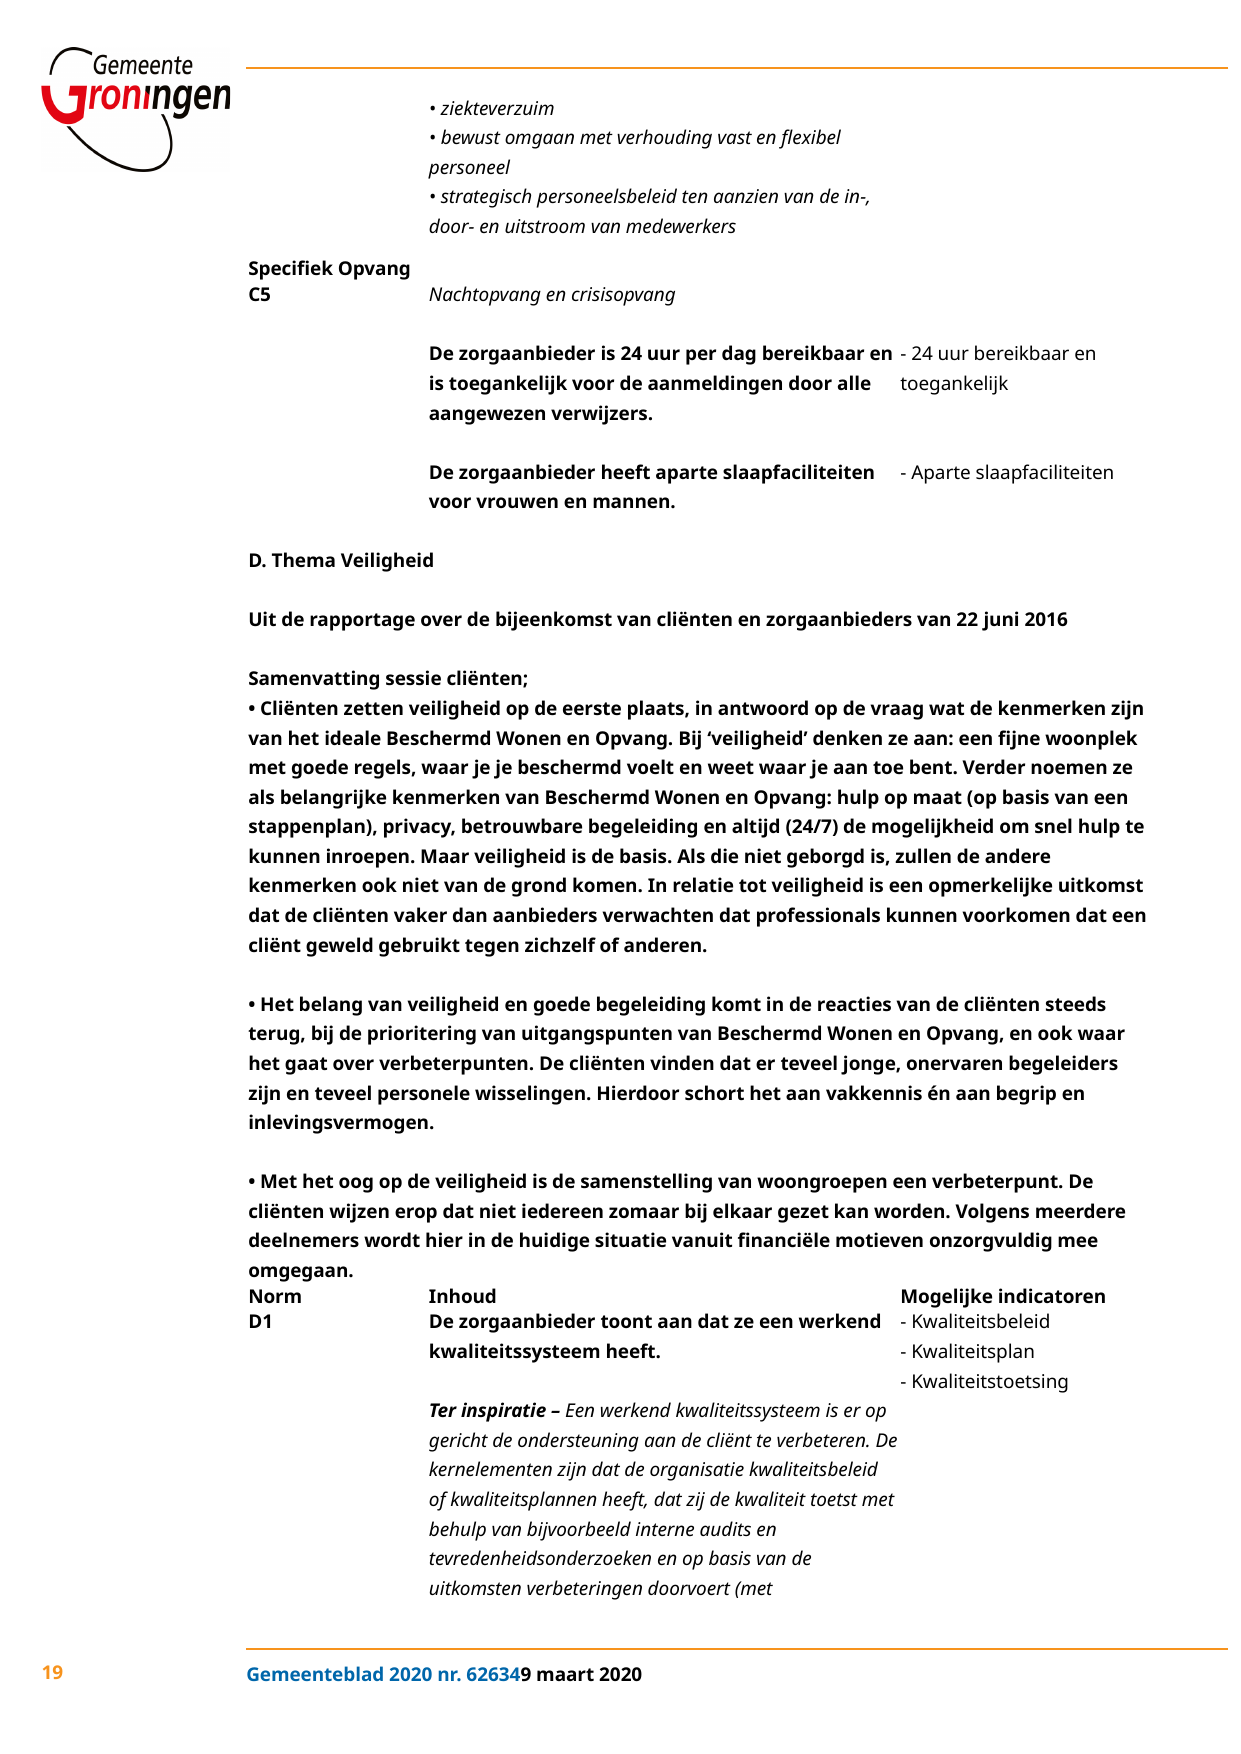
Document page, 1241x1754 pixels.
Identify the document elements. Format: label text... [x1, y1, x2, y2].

table_cell [248, 95, 429, 239]
text Specifiek Opvang [248, 256, 1152, 281]
picture [41, 47, 231, 172]
table_cell Inhoud [429, 1283, 900, 1309]
table_header Nachtopvang en crisisopvang De zorgaanbieder is 24 uur per dag bereikbaar en is toegankelijk voor de aanmeldingen door alle aangewezen verwijzers. De zorgaanbieder heeft aparte slaapfaciliteiten voor vrouwen en mannen. [429, 281, 900, 514]
table_header C5 [248, 281, 429, 514]
table_header - 24 uur bereikbaar en toegankelijk - Aparte slaapfaciliteiten [900, 281, 1152, 514]
table_cell Mogelijke indicatoren [900, 1283, 1152, 1309]
table_cell De zorgaanbieder toont aan dat ze een werkend kwaliteitssysteem heeft. Ter inspiratie – Een werkend kwaliteitssysteem is er op gericht de ondersteuning aan de cliënt te verbeteren. De kernelementen zijn dat de organisatie kwaliteitsbeleid of kwaliteitsplannen heeft, dat zij de kwaliteit toetst met behulp van bijvoorbeeld interne audits en tevredenheidsonderzoeken en op basis van de uitkomsten verbeteringen doorvoert (met [429, 1309, 900, 1601]
table_cell [900, 95, 1152, 239]
table_cell - Kwaliteitsbeleid - Kwaliteitsplan - Kwaliteitstoetsing [900, 1309, 1152, 1601]
table_header D. Thema Veiligheid Uit de rapportage over de bijeenkomst van cliënten en zorgaanbieders van 22 juni 2016 Samenvatting sessie cliënten; • Cliënten zetten veiligheid op de eerste plaats, in antwoord op de vraag wat de kenmerken zijn van het ideale Beschermd Wonen en Opvang. Bij ‘veiligheid’ denken ze aan: een fijne woonplek met goede regels, waar je je beschermd voelt en weet waar je aan toe bent. Verder noemen ze als belangrijke kenmerken van Beschermd Wonen en Opvang: hulp op maat (op basis van een stappenplan), privacy, betrouwbare begeleiding en altijd (24/7) de mogelijkheid om snel hulp te kunnen inroepen. Maar veiligheid is de basis. Als die niet geborgd is, zullen de andere kenmerken ook niet van de grond komen. In relatie tot veiligheid is een opmerkelijke uitkomst dat de cliënten vaker dan aanbieders verwachten dat professionals kunnen voorkomen dat een cliënt geweld gebruikt tegen zichzelf of anderen. • Het belang van veiligheid en goede begeleiding komt in de reacties van de cliënten steeds terug, bij de prioritering van uitgangspunten van Beschermd Wonen en Opvang, en ook waar het gaat over verbeterpunten. De cliënten vinden dat er teveel jonge, onervaren begeleiders zijn en teveel personele wisselingen. Hierdoor schort het aan vakkennis én aan begrip en inlevingsvermogen. • Met het oog op de veiligheid is de samenstelling van woongroepen een verbeterpunt. De cliënten wijzen erop dat niet iedereen zomaar bij elkaar gezet kan worden. Volgens meerdere deelnemers wordt hier in de huidige situatie vanuit financiële motieven onzorgvuldig mee omgegaan. [248, 547, 1152, 1283]
table_cell • ziekteverzuim • bewust omgaan met verhouding vast en flexibel personeel • strategisch personeelsbeleid ten aanzien van de in-, door- en uitstroom van medewerkers [429, 95, 900, 239]
table_cell Norm [248, 1283, 429, 1309]
table_cell D1 [248, 1309, 429, 1601]
